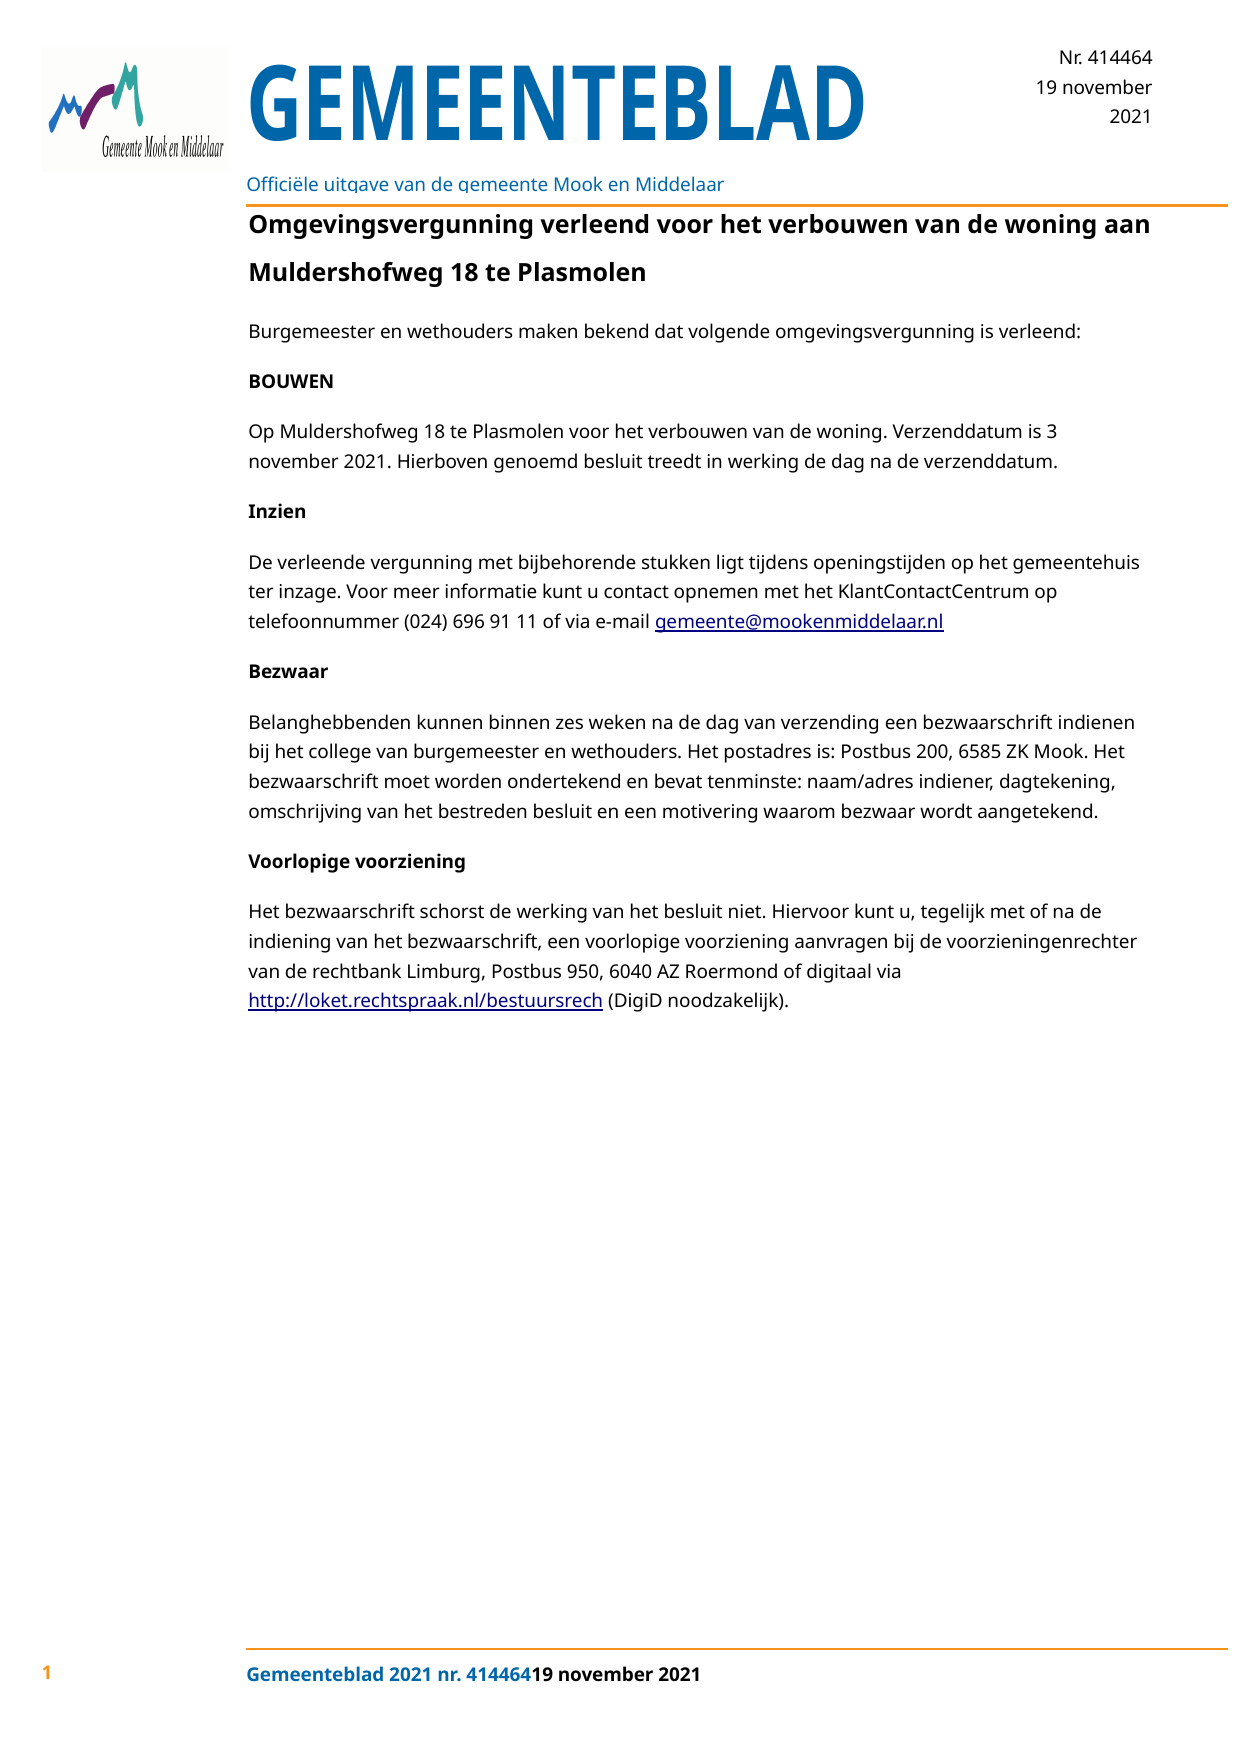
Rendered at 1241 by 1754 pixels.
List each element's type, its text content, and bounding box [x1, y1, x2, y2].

text Op Muldershofweg 18 te Plasmolen voor het verbouwen van de woning. Verzenddatum is 3 november 2021. Hierboven genoemd besluit treedt in werking de dag na de verzenddatum. [248, 419, 1152, 474]
text Omgevingsvergunning verleend voor het verbouwen van de woning aan Muldershofweg 18 te Plasmolen [248, 207, 1152, 288]
text BOUWEN [248, 368, 1152, 394]
text Belanghebbenden kunnen binnen zes weken na de dag van verzending een bezwaarschrift indienen bij het college van burgemeester en wethouders. Het postadres is: Postbus 200, 6585 ZK Mook. Het bezwaarschrift moet worden ondertekend en bevat tenminste: naam/adres indiener, dagtekening, omschrijving van het bestreden besluit en een motivering waarom bezwaar wordt aangetekend. [248, 709, 1152, 824]
picture [41, 47, 231, 172]
text De verleende vergunning met bijbehorende stukken ligt tijdens openingstijden op het gemeentehuis ter inzage. Voor meer informatie kunt u contact opnemen met het KlantContactCentrum op telefoonnummer (024) 696 91 11 of via e-mail gemeente@mookenmiddelaar.nl [248, 549, 1152, 634]
text Burgemeester en wethouders maken bekend dat volgende omgevingsvergunning is verleend: [248, 318, 1152, 344]
text Voorlopige voorziening [248, 848, 1152, 874]
text Bezwaar [248, 659, 1152, 684]
text Het bezwaarschrift schorst de werking van het besluit niet. Hiervoor kunt u, tegelijk met of na de indiening van het bezwaarschrift, een voorlopige voorziening aanvragen bij de voorzieningenrechter van de rechtbank Limburg, Postbus 950, 6040 AZ Roermond of digitaal via http://loket.rechtspraak.nl/bestuursrech (DigiD noodzakelijk). [248, 899, 1152, 1013]
text Inzien [248, 499, 1152, 524]
